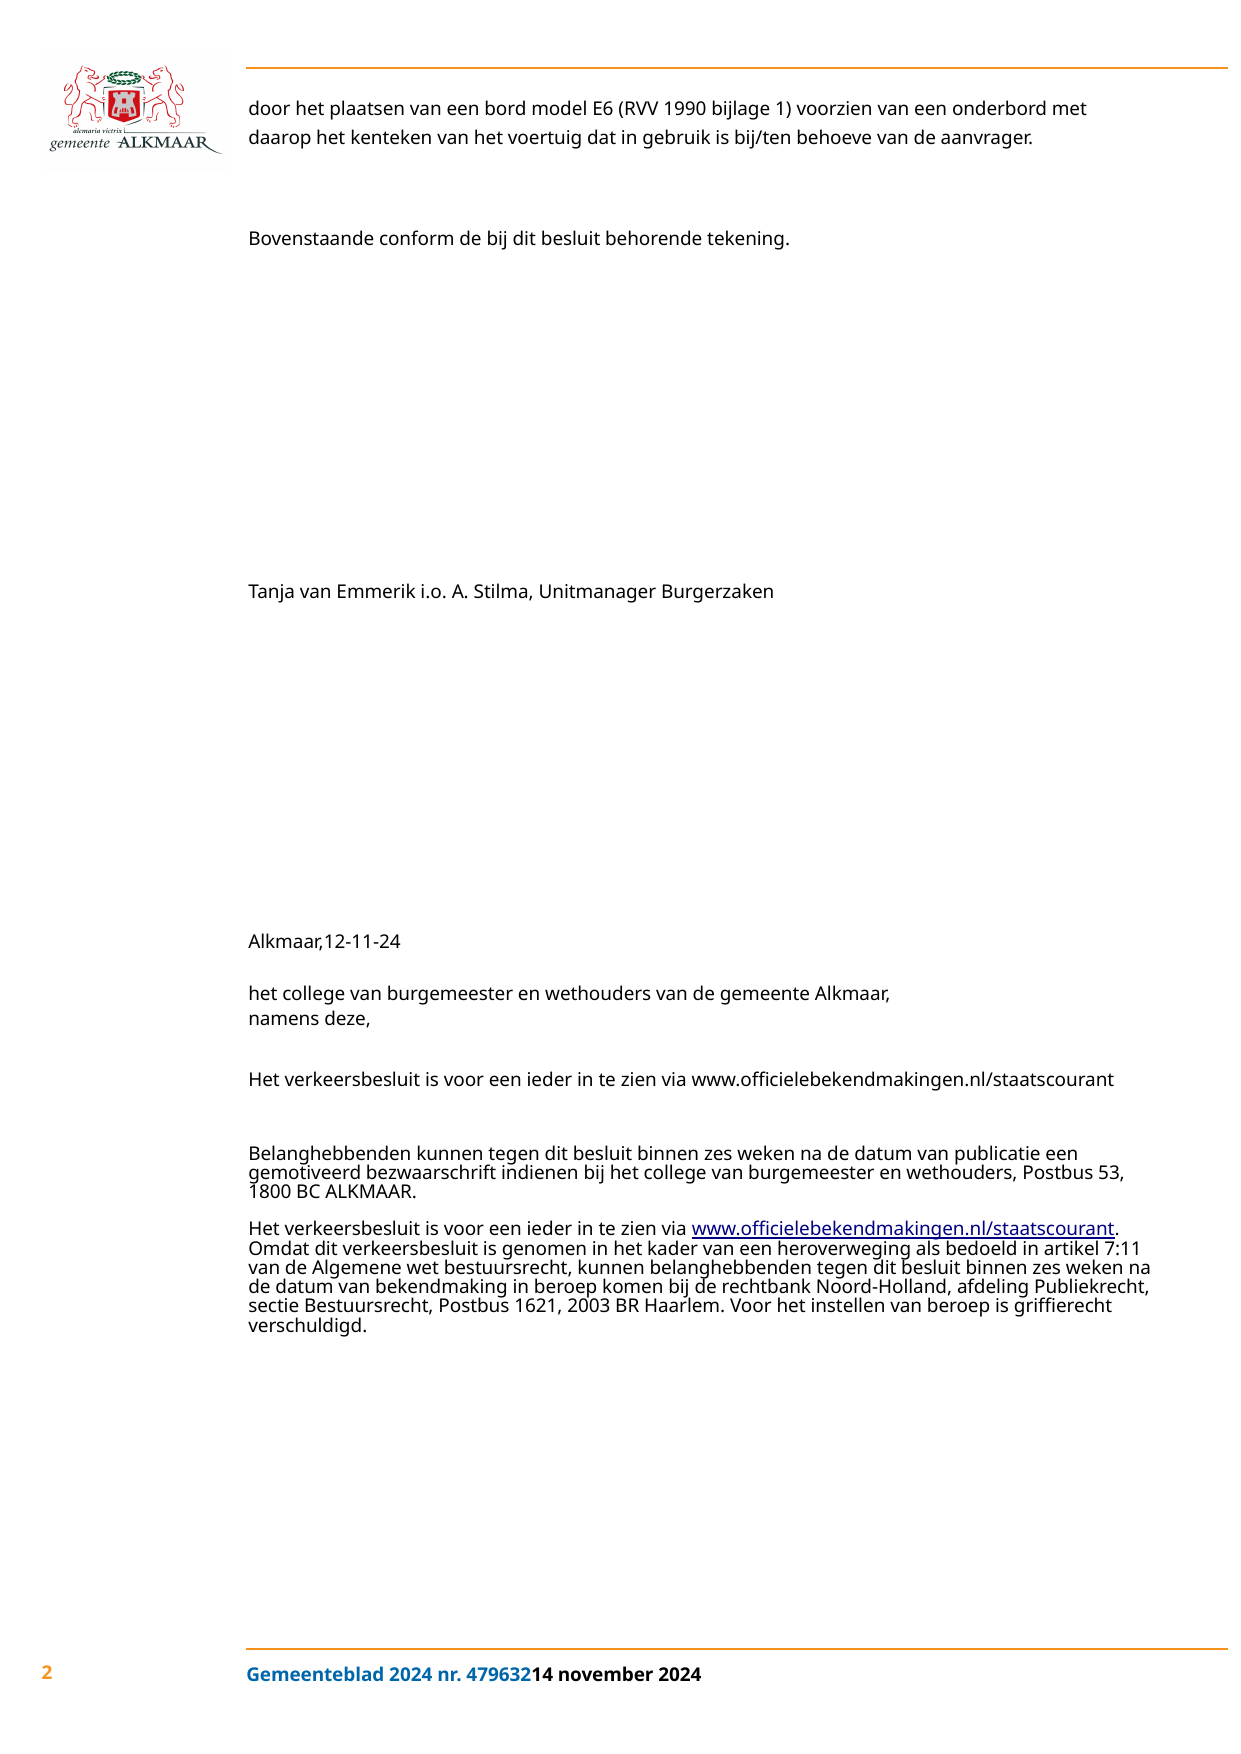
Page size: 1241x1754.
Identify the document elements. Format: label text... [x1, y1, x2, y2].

picture [41, 47, 231, 172]
text Bovenstaande conform de bij dit besluit behorende tekening. [248, 225, 1152, 251]
text Belanghebbenden kunnen tegen dit besluit binnen zes weken na de datum van publicatie een gemotiveerd bezwaarschrift indienen bij het college van burgemeester en wethouders, Postbus 53, 1800 BC ALKMAAR. [248, 1145, 1152, 1202]
text door het plaatsen van een bord model E6 (RVV 1990 bijlage 1) voorzien van een onderbord met daarop het kenteken van het voertuig dat in gebruik is bij/ten behoeve van de aanvrager. [248, 95, 1152, 150]
text Tanja van Emmerik i.o. A. Stilma, Unitmanager Burgerzaken [248, 578, 1152, 604]
text Alkmaar,12-11-24 [248, 928, 1152, 954]
text namens deze, [248, 1006, 1152, 1031]
text Het verkeersbesluit is voor een ieder in te zien via www.officielebekendmakingen.nl/staatscourant [248, 1071, 1152, 1090]
text het college van burgemeester en wethouders van de gemeente Alkmaar, [248, 980, 1152, 1006]
text Het verkeersbesluit is voor een ieder in te zien via www.officielebekendmakingen.nl/staatscourant. Omdat dit verkeersbesluit is genomen in het kader van een heroverweging als bedoeld in artikel 7:11 van de Algemene wet bestuursrecht, kunnen belanghebbenden tegen dit besluit binnen zes weken na de datum van bekendmaking in beroep komen bij de rechtbank Noord-Holland, afdeling Publiekrecht, sectie Bestuursrecht, Postbus 1621, 2003 BR Haarlem. Voor het instellen van beroep is griffierecht verschuldigd. [248, 1220, 1152, 1336]
